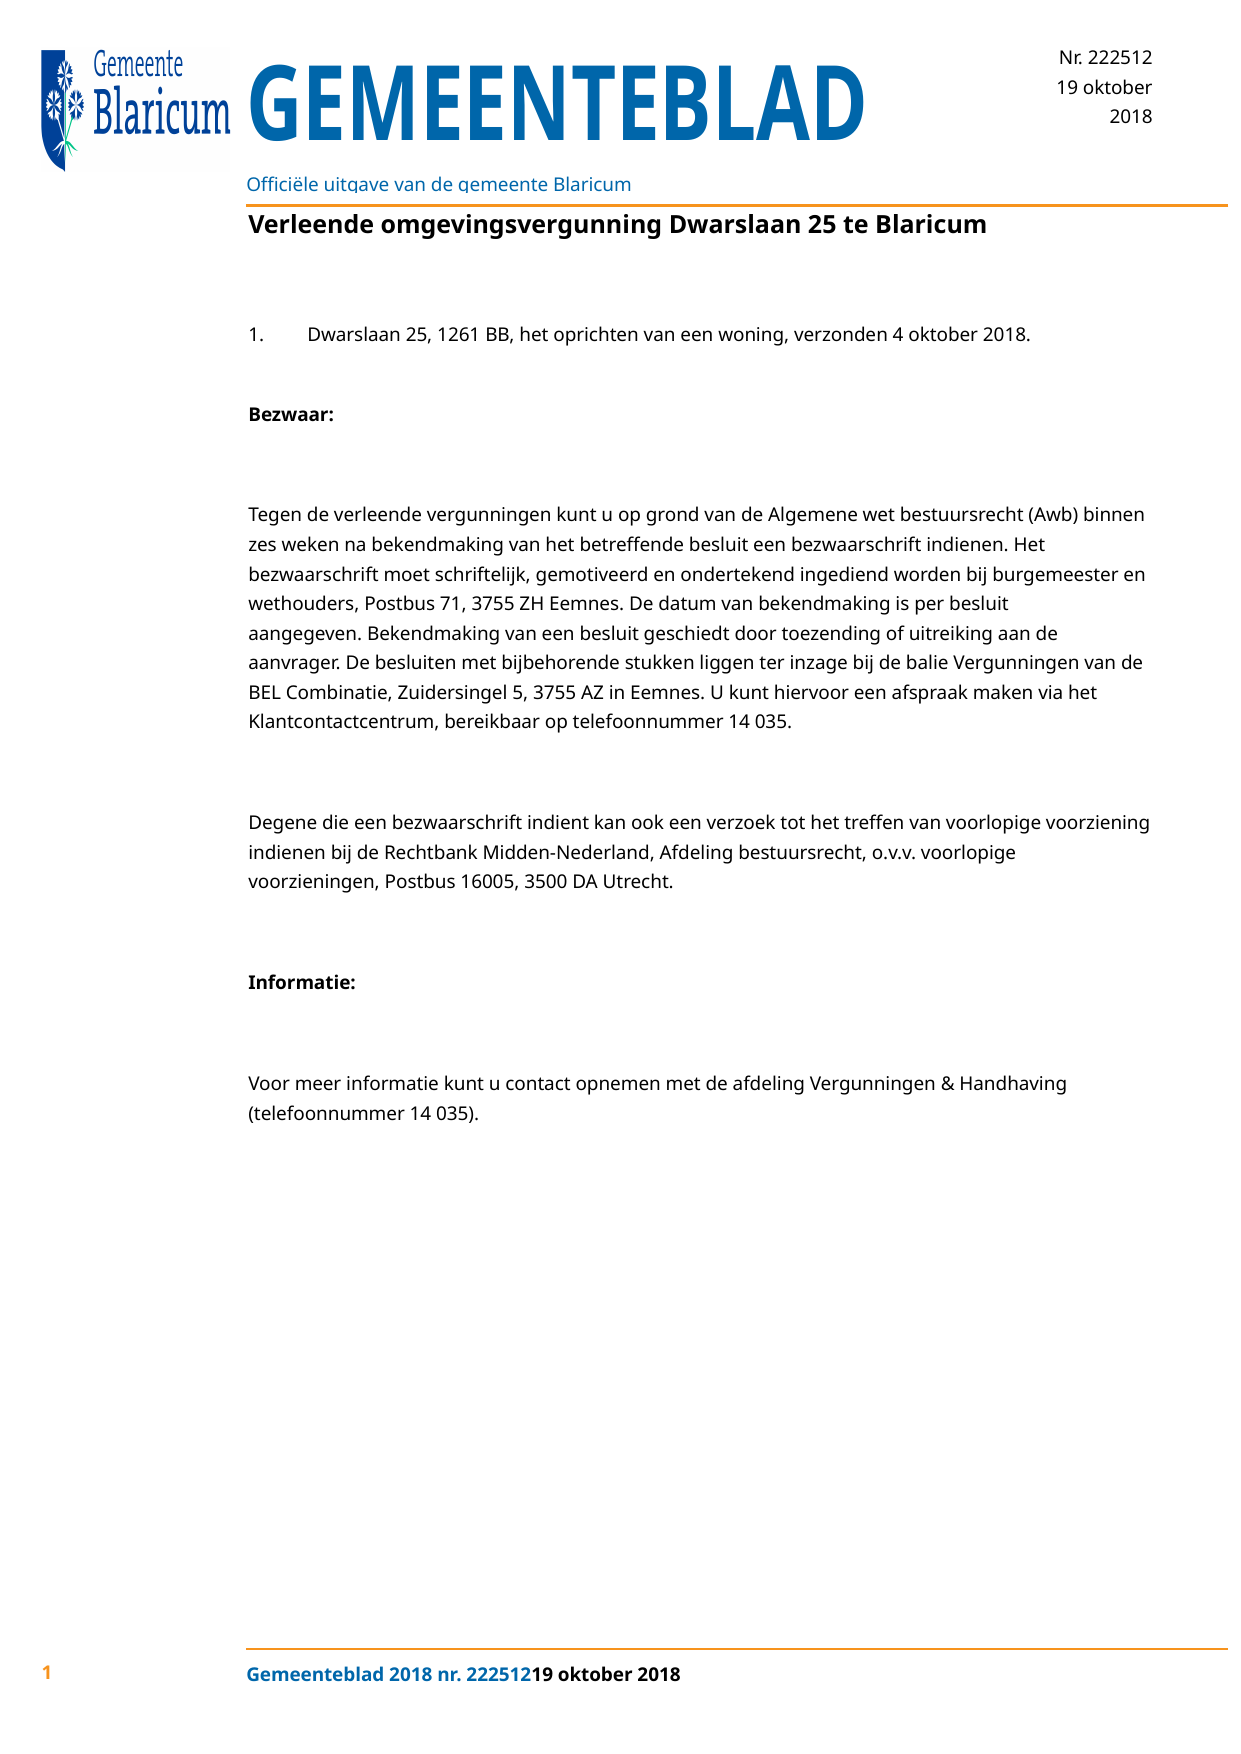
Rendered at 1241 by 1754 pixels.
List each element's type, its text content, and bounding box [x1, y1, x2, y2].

list Dwarslaan 25, 1261 BB, het oprichten van een woning, verzonden 4 oktober 2018. [248, 321, 1152, 346]
text Voor meer informatie kunt u contact opnemen met de afdeling Vergunningen & Handhaving (telefoonnummer 14 035). [248, 1070, 1152, 1126]
picture [41, 47, 231, 172]
text Verleende omgevingsvergunning Dwarslaan 25 te Blaricum [248, 207, 1152, 241]
text Degene die een bezwaarschrift indient kan ook een verzoek tot het treffen van voorlopige voorziening indienen bij de Rechtbank Midden-Nederland, Afdeling bestuursrecht, o.v.v. voorlopige voorzieningen, Postbus 16005, 3500 DA Utrecht. [248, 809, 1152, 894]
text Bezwaar: [248, 401, 1152, 426]
text Informatie: [248, 969, 1152, 995]
text Tegen de verleende vergunningen kunt u op grond van de Algemene wet bestuursrecht (Awb) binnen zes weken na bekendmaking van het betreffende besluit een bezwaarschrift indienen. Het bezwaarschrift moet schriftelijk, gemotiveerd en ondertekend ingediend worden bij burgemeester en wethouders, Postbus 71, 3755 ZH Eemnes. De datum van bekendmaking is per besluit aangegeven. Bekendmaking van een besluit geschiedt door toezending of uitreiking aan de aanvrager. De besluiten met bijbehorende stukken liggen ter inzage bij de balie Vergunningen van de BEL Combinatie, Zuidersingel 5, 3755 AZ in Eemnes. U kunt hiervoor een afspraak maken via het Klantcontactcentrum, bereikbaar op telefoonnummer 14 035. [248, 502, 1152, 734]
